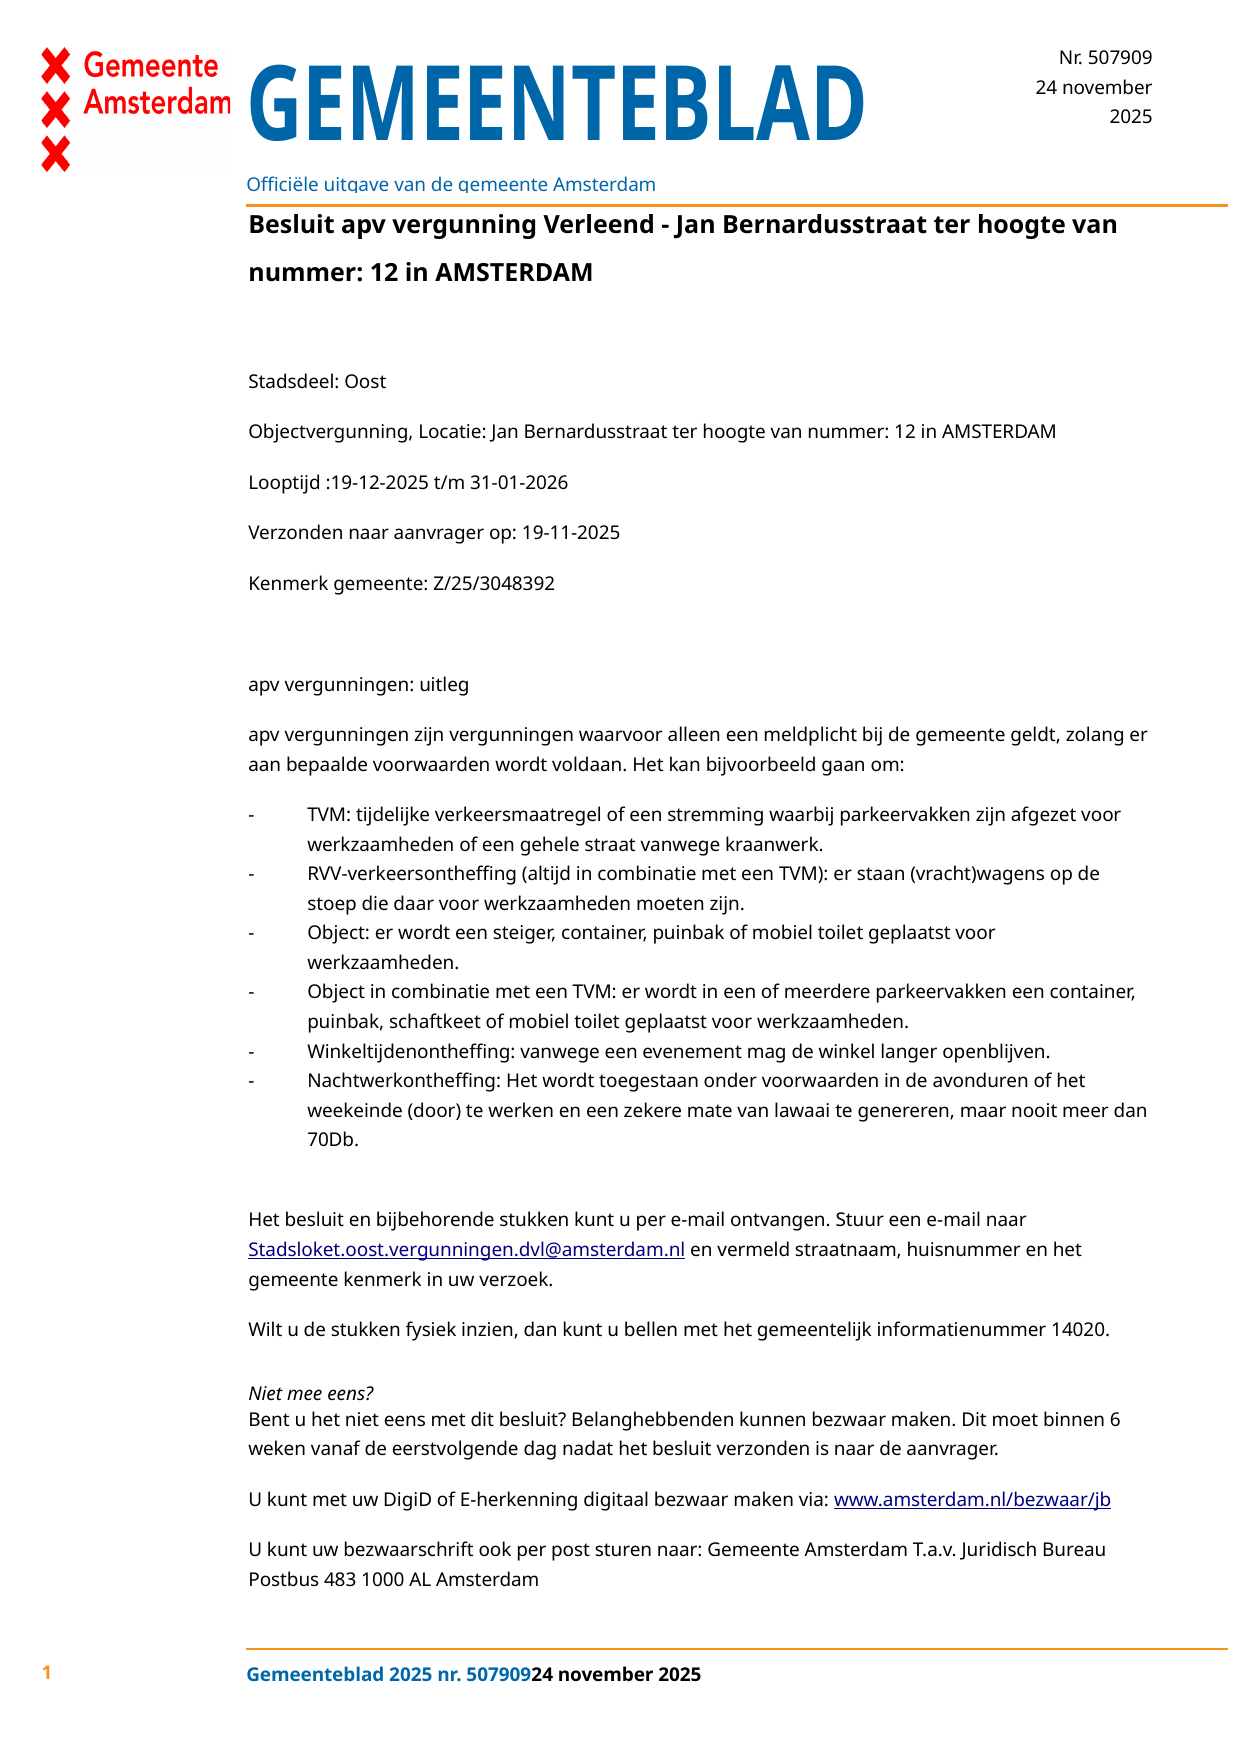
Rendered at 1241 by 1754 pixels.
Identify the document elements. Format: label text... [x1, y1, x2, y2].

picture [41, 47, 231, 172]
text Kenmerk gemeente: Z/25/3048392 [248, 570, 1152, 596]
text Besluit apv vergunning Verleend - Jan Bernardusstraat ter hoogte van nummer: 12 in AMSTERDAM [248, 207, 1152, 288]
text Objectvergunning, Locatie: Jan Bernardusstraat ter hoogte van nummer: 12 in AMSTERDAM [248, 419, 1152, 444]
text Niet mee eens? [248, 1380, 1152, 1406]
text Looptijd :19-12-2025 t/m 31-01-2026 [248, 469, 1152, 495]
text U kunt uw bezwaarschrift ook per post sturen naar: Gemeente Amsterdam T.a.v. Juridisch Bureau Postbus 483 1000 AL Amsterdam [248, 1536, 1152, 1592]
text apv vergunningen zijn vergunningen waarvoor alleen een meldplicht bij de gemeente geldt, zolang er aan bepaalde voorwaarden wordt voldaan. Het kan bijvoorbeeld gaan om: [248, 721, 1152, 777]
list Object in combinatie met een TVM: er wordt in een of meerdere parkeervakken een container, puinbak, schaftkeet of mobiel toilet geplaatst voor werkzaamheden. [248, 979, 1152, 1034]
text Bent u het niet eens met dit besluit? Belanghebbenden kunnen bezwaar maken. Dit moet binnen 6 weken vanaf de eerstvolgende dag nadat het besluit verzonden is naar de aanvrager. [248, 1406, 1152, 1461]
list Nachtwerkontheffing: Het wordt toegestaan onder voorwaarden in de avonduren of het weekeinde (door) te werken en een zekere mate van lawaai te genereren, maar nooit meer dan 70Db. [248, 1067, 1152, 1152]
text U kunt met uw DigiD of E-herkenning digitaal bezwaar maken via: www.amsterdam.nl/bezwaar/jb [248, 1486, 1152, 1512]
text apv vergunningen: uitleg [248, 671, 1152, 697]
list Object: er wordt een steiger, container, puinbak of mobiel toilet geplaatst voor werkzaamheden. [248, 919, 1152, 975]
list TVM: tijdelijke verkeersmaatregel of een stremming waarbij parkeervakken zijn afgezet voor werkzaamheden of een gehele straat vanwege kraanwerk. [248, 801, 1152, 857]
list Winkeltijdenontheffing: vanwege een evenement mag de winkel langer openblijven. [248, 1038, 1152, 1064]
text Het besluit en bijbehorende stukken kunt u per e-mail ontvangen. Stuur een e-mail naar Stadsloket.oost.vergunningen.dvl@amsterdam.nl en vermeld straatnaam, huisnummer en het gemeente kenmerk in uw verzoek. [248, 1207, 1152, 1292]
list RVV-verkeersontheffing (altijd in combinatie met een TVM): er staan (vracht)wagens op de stoep die daar voor werkzaamheden moeten zijn. [248, 860, 1152, 916]
text Verzonden naar aanvrager op: 19-11-2025 [248, 519, 1152, 545]
text Stadsdeel: Oost [248, 368, 1152, 394]
text Wilt u de stukken fysiek inzien, dan kunt u bellen met het gemeentelijk informatienummer 14020. [248, 1316, 1152, 1342]
